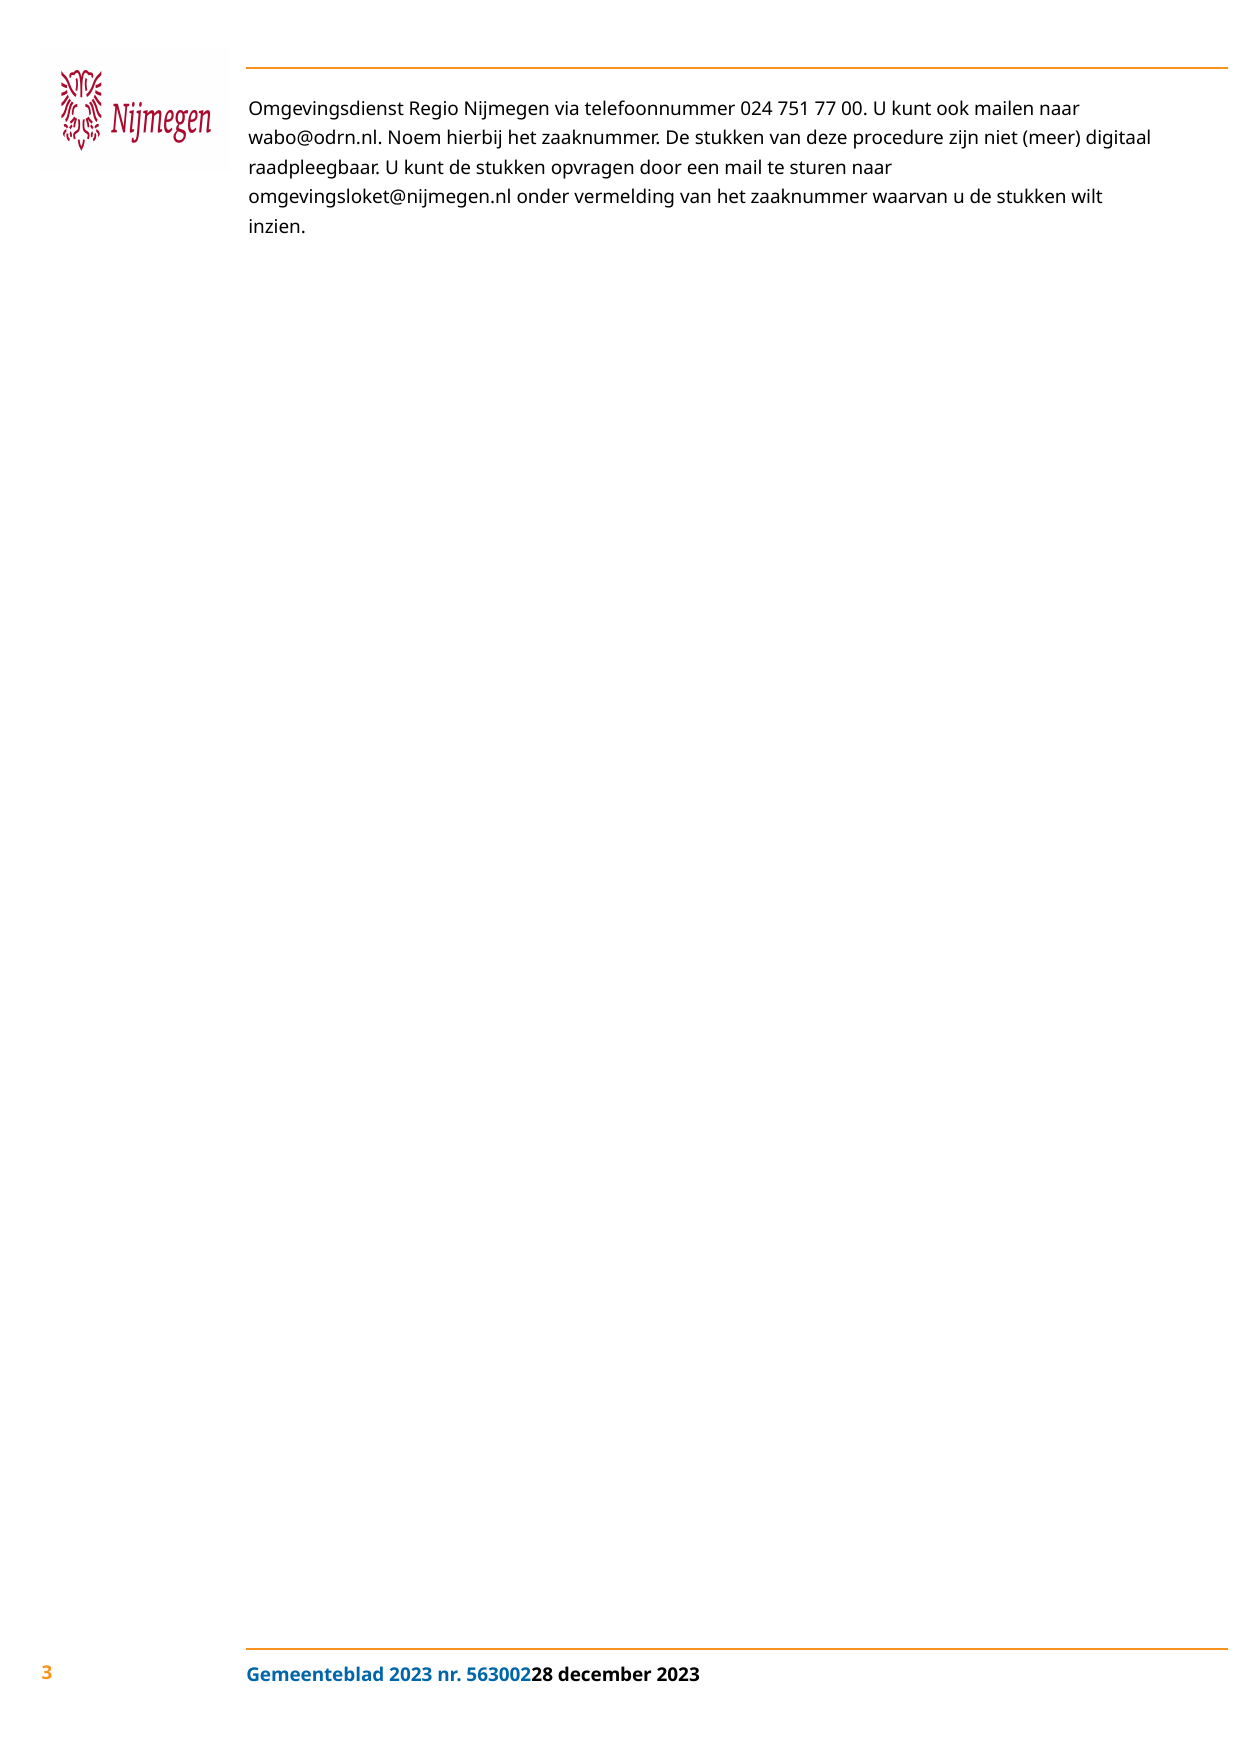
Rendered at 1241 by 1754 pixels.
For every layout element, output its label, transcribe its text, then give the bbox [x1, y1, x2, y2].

picture [41, 47, 231, 172]
text Omgevingsdienst Regio Nijmegen via telefoonnummer 024 751 77 00. U kunt ook mailen naar wabo@odrn.nl. Noem hierbij het zaaknummer. De stukken van deze procedure zijn niet (meer) digitaal raadpleegbaar. U kunt de stukken opvragen door een mail te sturen naar omgevingsloket@nijmegen.nl onder vermelding van het zaaknummer waarvan u de stukken wilt inzien. [248, 95, 1152, 239]
